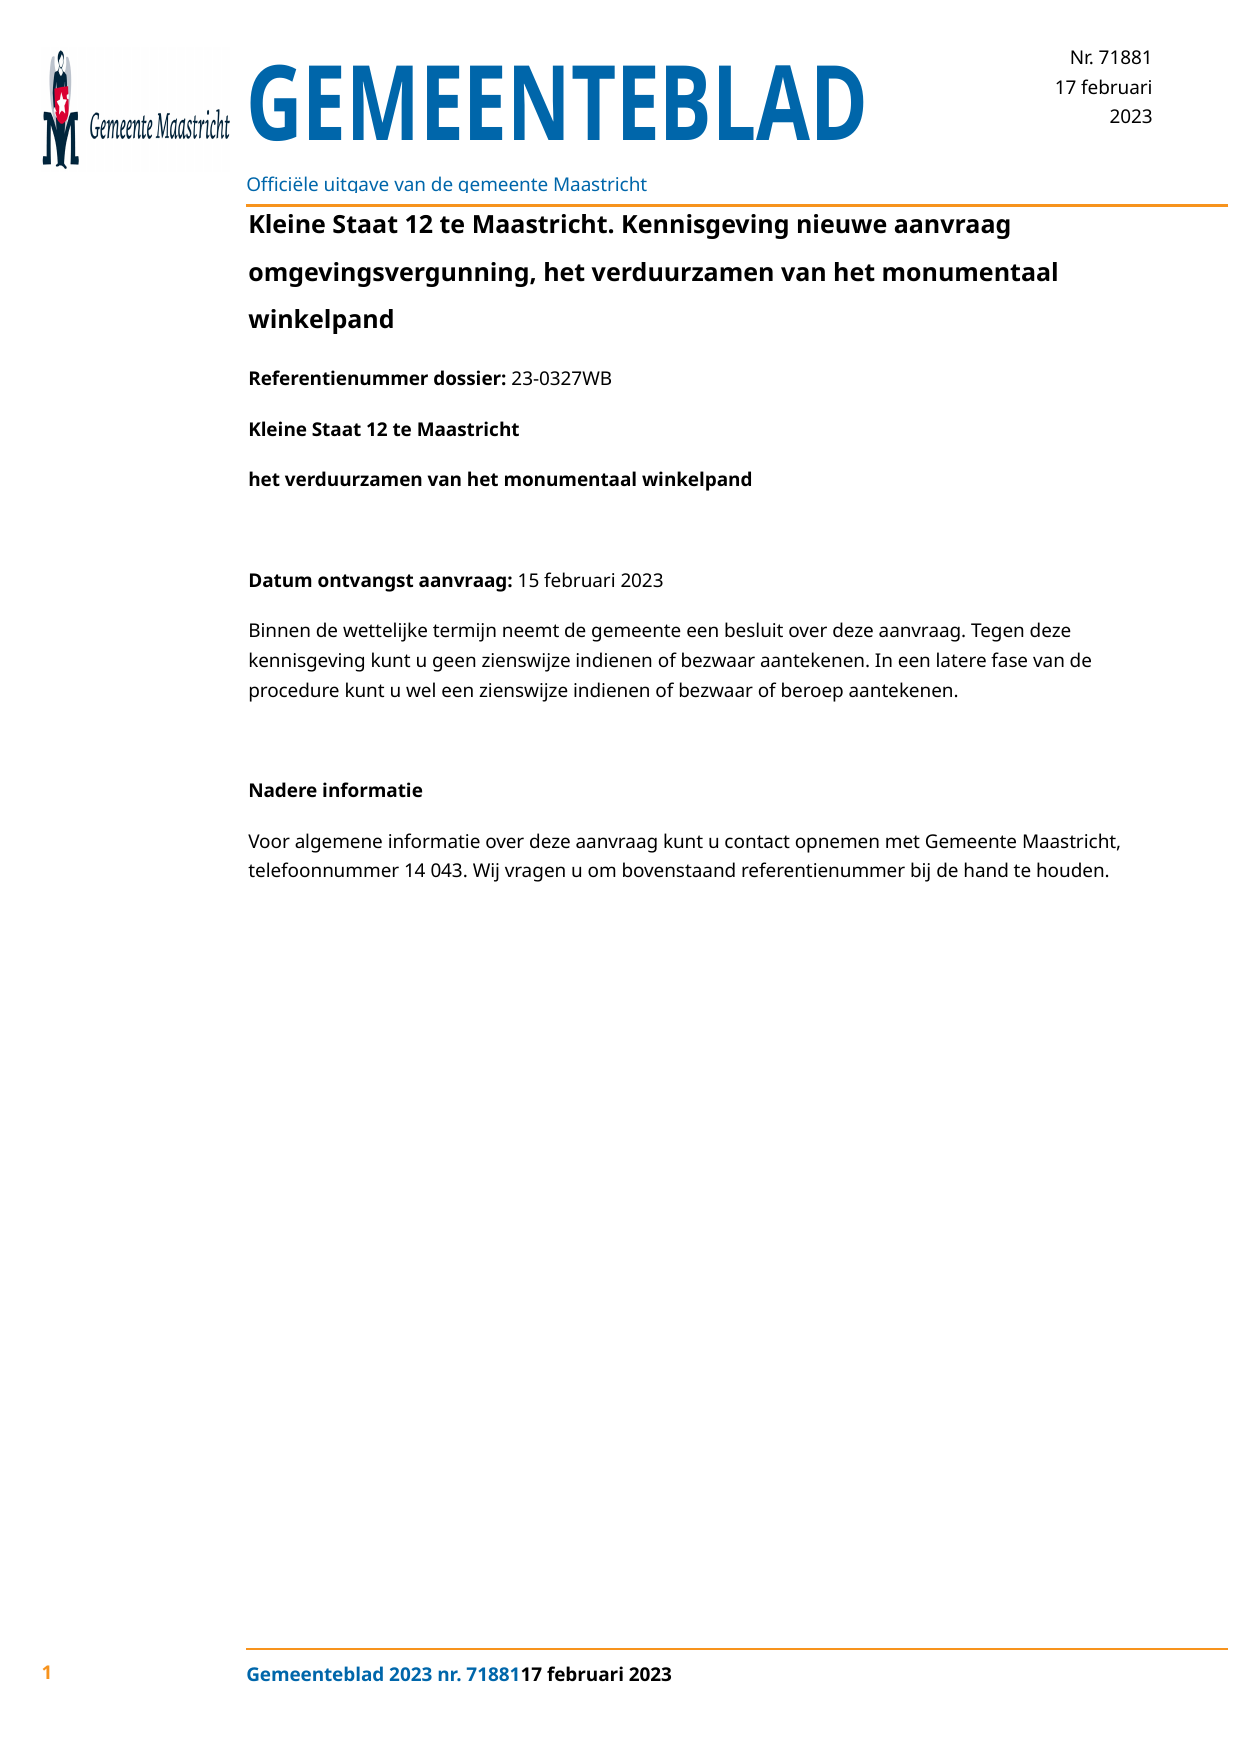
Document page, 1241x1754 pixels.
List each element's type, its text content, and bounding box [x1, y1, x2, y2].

text Datum ontvangst aanvraag: 15 februari 2023 [248, 567, 1152, 593]
text Referentienummer dossier: 23-0327WB [248, 366, 1152, 391]
picture [41, 47, 231, 172]
text Voor algemene informatie over deze aanvraag kunt u contact opnemen met Gemeente Maastricht, telefoonnummer 14 043. Wij vragen u om bovenstaand referentienummer bij de hand te houden. [248, 828, 1152, 883]
text Kleine Staat 12 te Maastricht. Kennisgeving nieuwe aanvraag omgevingsvergunning, het verduurzamen van het monumentaal winkelpand [248, 207, 1152, 336]
text Binnen de wettelijke termijn neemt de gemeente een besluit over deze aanvraag. Tegen deze kennisgeving kunt u geen zienswijze indienen of bezwaar aantekenen. In een latere fase van de procedure kunt u wel een zienswijze indienen of bezwaar of beroep aantekenen. [248, 618, 1152, 702]
text het verduurzamen van het monumentaal winkelpand [248, 466, 1152, 492]
text Kleine Staat 12 te Maastricht [248, 416, 1152, 442]
text Nadere informatie [248, 778, 1152, 803]
